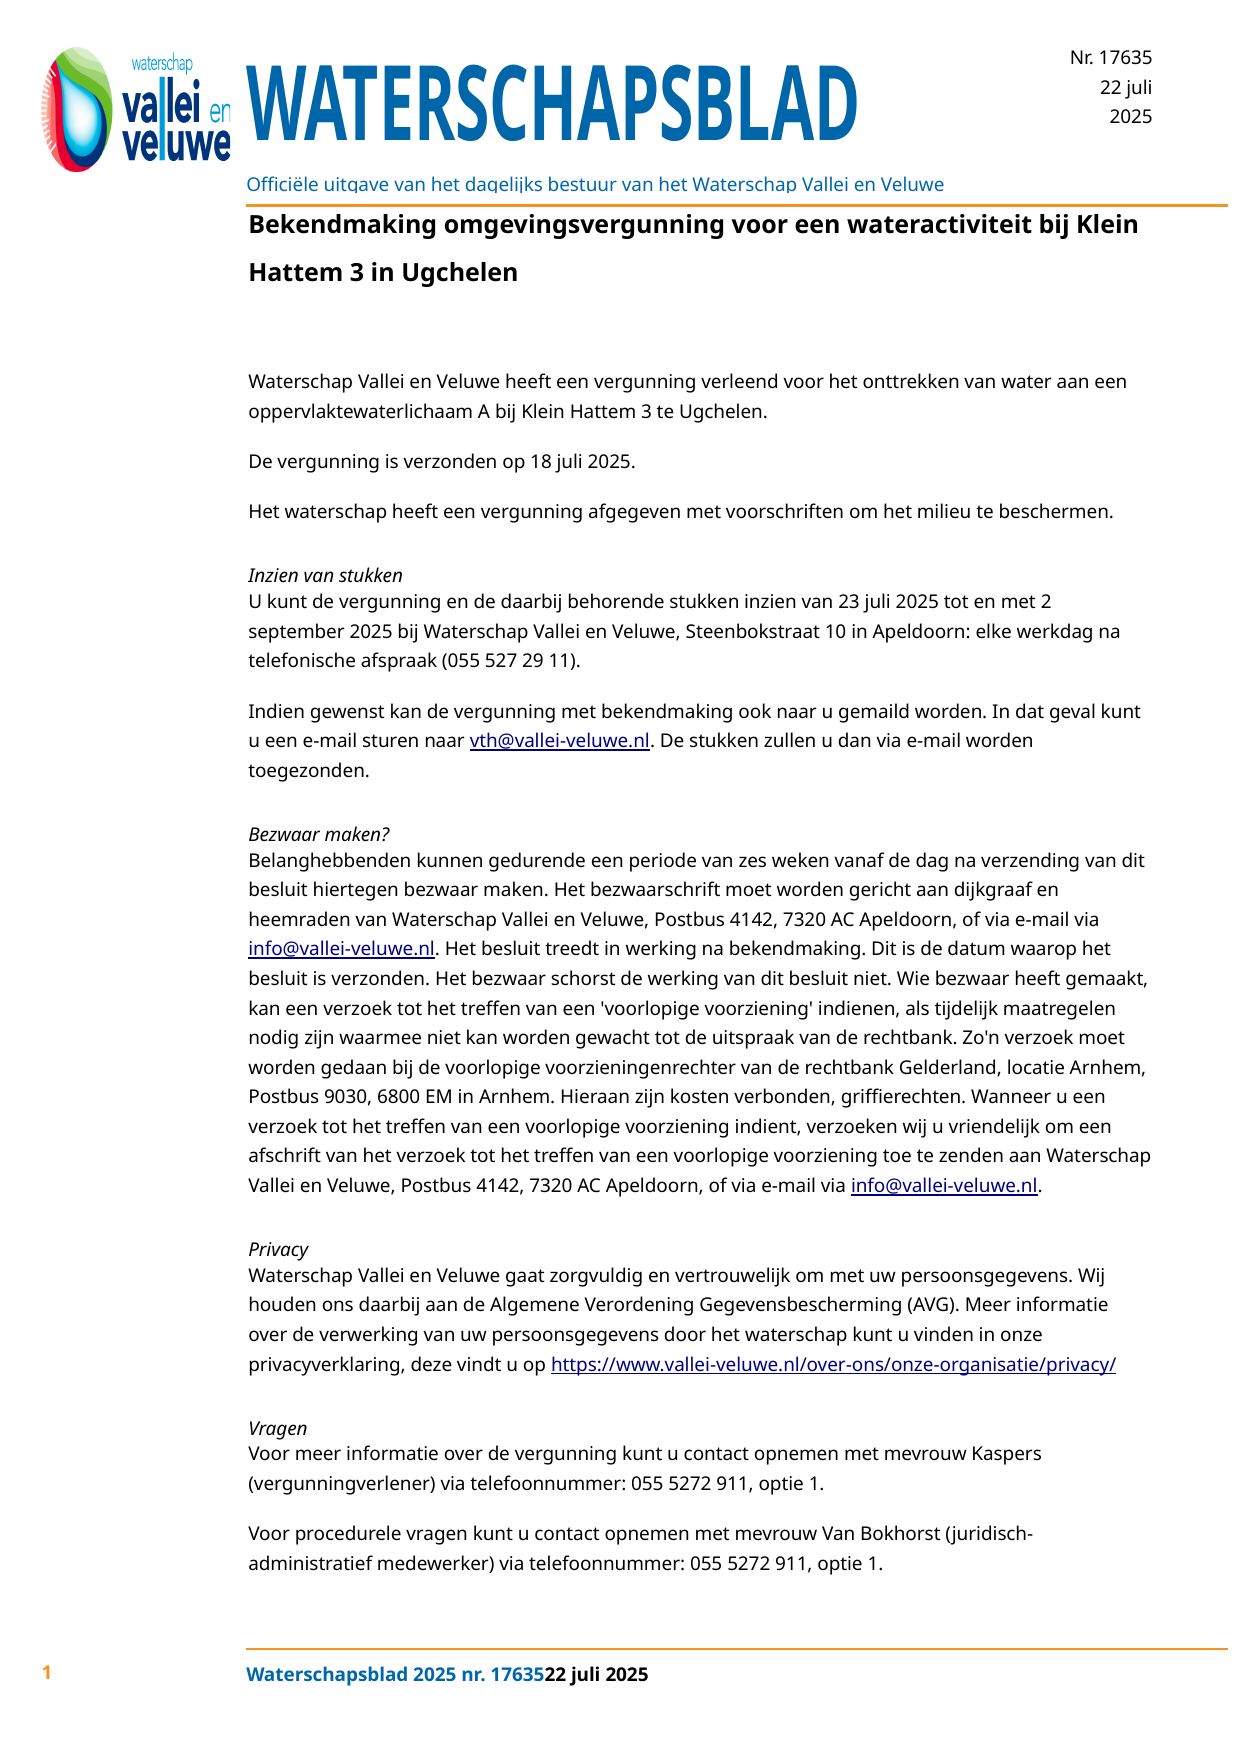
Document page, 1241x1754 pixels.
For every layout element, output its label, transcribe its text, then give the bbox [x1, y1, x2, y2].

text De vergunning is verzonden op 18 juli 2025. [248, 448, 1152, 474]
text Voor procedurele vragen kunt u contact opnemen met mevrouw Van Bokhorst (juridisch-administratief medewerker) via telefoonnummer: 055 5272 911, optie 1. [248, 1520, 1152, 1576]
text Belanghebbenden kunnen gedurende een periode van zes weken vanaf de dag na verzending van dit besluit hiertegen bezwaar maken. Het bezwaarschrift moet worden gericht aan dijkgraaf en heemraden van Waterschap Vallei en Veluwe, Postbus 4142, 7320 AC Apeldoorn, of via e-mail via info@vallei-veluwe.nl. Het besluit treedt in werking na bekendmaking. Dit is de datum waarop het besluit is verzonden. Het bezwaar schorst de werking van dit besluit niet. Wie bezwaar heeft gemaakt, kan een verzoek tot het treffen van een 'voorlopige voorziening' indienen, als tijdelijk maatregelen nodig zijn waarmee niet kan worden gewacht tot de uitspraak van de rechtbank. Zo'n verzoek moet worden gedaan bij de voorlopige voorzieningenrechter van de rechtbank Gelderland, locatie Arnhem, Postbus 9030, 6800 EM in Arnhem. Hieraan zijn kosten verbonden, griffierechten. Wanneer u een verzoek tot het treffen van een voorlopige voorziening indient, verzoeken wij u vriendelijk om een afschrift van het verzoek tot het treffen van een voorlopige voorziening toe te zenden aan Waterschap Vallei en Veluwe, Postbus 4142, 7320 AC Apeldoorn, of via e-mail via info@vallei-veluwe.nl. [248, 847, 1152, 1198]
picture [41, 47, 231, 172]
text Bezwaar maken? [248, 821, 1152, 847]
text Bekendmaking omgevingsvergunning voor een wateractiviteit bij Klein Hattem 3 in Ugchelen [248, 207, 1152, 288]
text Het waterschap heeft een vergunning afgegeven met voorschriften om het milieu te beschermen. [248, 499, 1152, 524]
text Inzien van stukken [248, 563, 1152, 588]
text Waterschap Vallei en Veluwe heeft een vergunning verleend voor het onttrekken van water aan een oppervlaktewaterlichaam A bij Klein Hattem 3 te Ugchelen. [248, 368, 1152, 424]
text Privacy [248, 1236, 1152, 1262]
text Voor meer informatie over de vergunning kunt u contact opnemen met mevrouw Kaspers (vergunningverlener) via telefoonnummer: 055 5272 911, optie 1. [248, 1440, 1152, 1496]
text Waterschap Vallei en Veluwe gaat zorgvuldig en vertrouwelijk om met uw persoonsgegevens. Wij houden ons daarbij aan de Algemene Verordening Gegevensbescherming (AVG). Meer informatie over de verwerking van uw persoonsgegevens door het waterschap kunt u vinden in onze privacyverklaring, deze vindt u op https://www.vallei-veluwe.nl/over-ons/onze-organisatie/privacy/ [248, 1262, 1152, 1376]
text Indien gewenst kan de vergunning met bekendmaking ook naar u gemaild worden. In dat geval kunt u een e-mail sturen naar vth@vallei-veluwe.nl. De stukken zullen u dan via e-mail worden toegezonden. [248, 698, 1152, 783]
text Vragen [248, 1415, 1152, 1440]
text U kunt de vergunning en de daarbij behorende stukken inzien van 23 juli 2025 tot en met 2 september 2025 bij Waterschap Vallei en Veluwe, Steenbokstraat 10 in Apeldoorn: elke werkdag na telefonische afspraak (055 527 29 11). [248, 588, 1152, 673]
